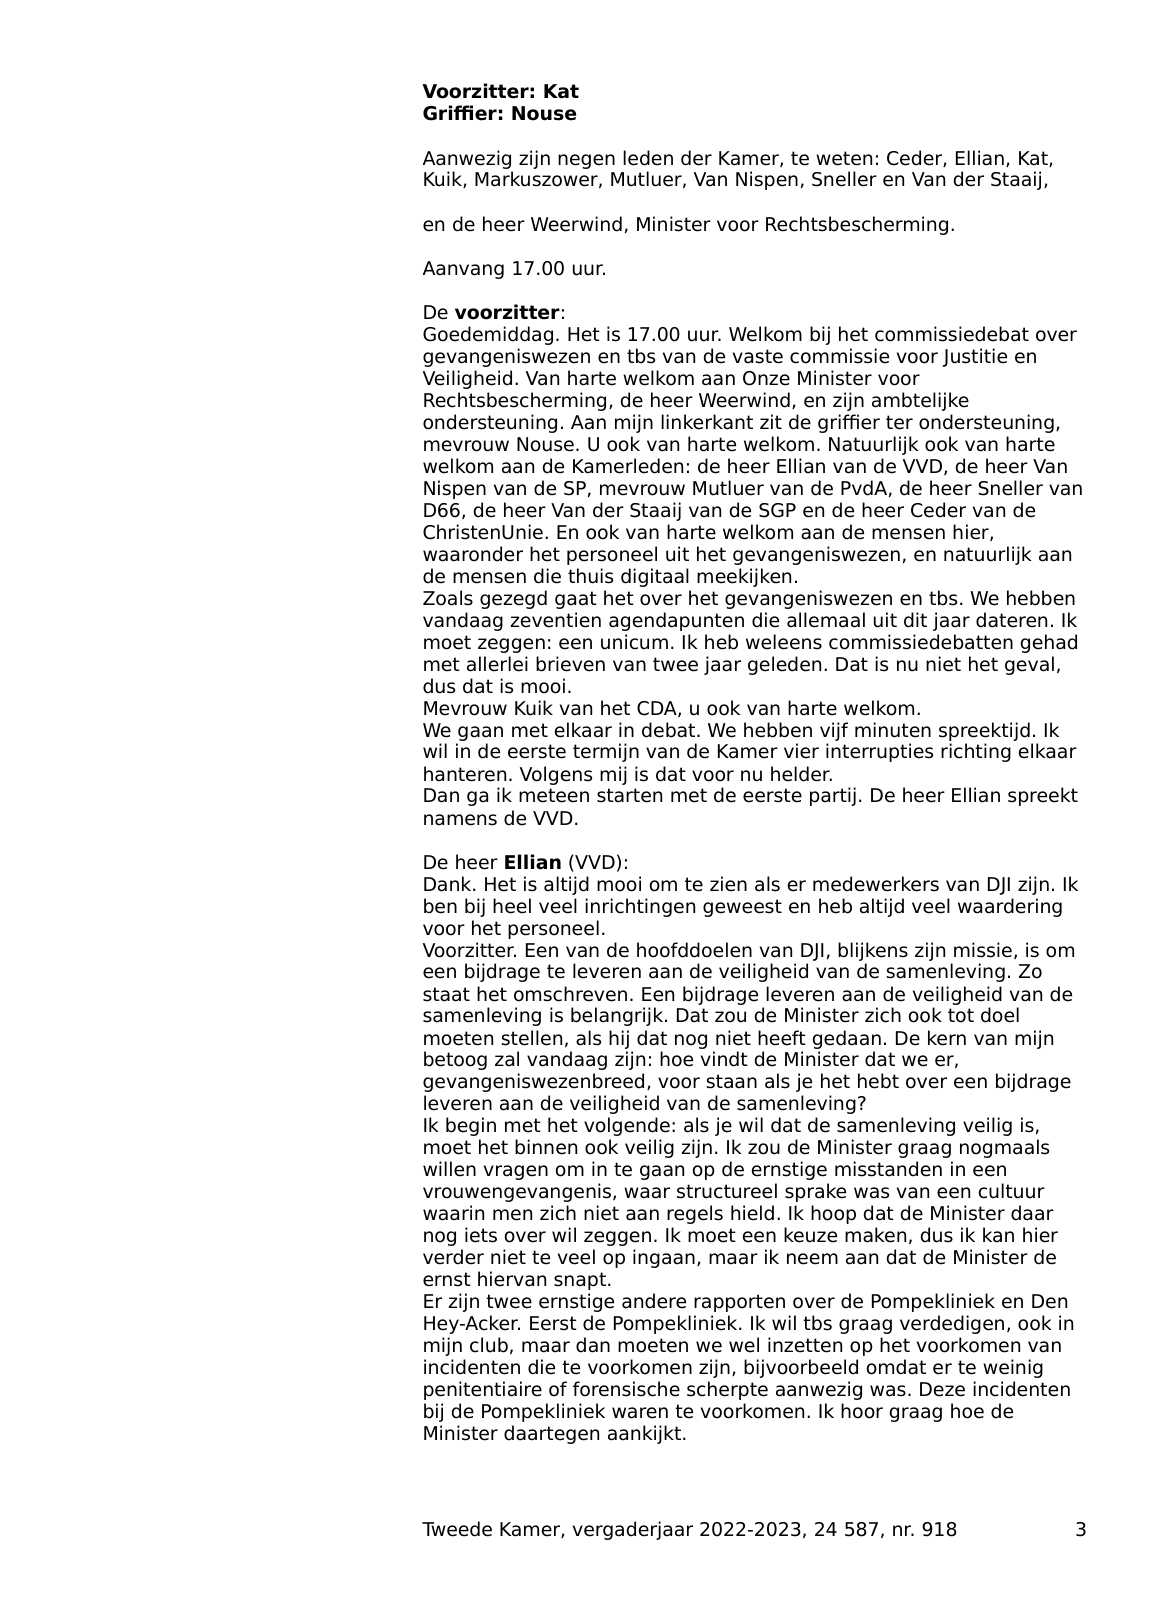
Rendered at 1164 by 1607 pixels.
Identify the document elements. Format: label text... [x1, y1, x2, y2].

text en de heer Weerwind, Minister voor Rechtsbescherming. [422, 213, 1087, 236]
text Voorzitter. Een van de hoofddoelen van DJI, blijkens zijn missie, is om een bijdrage te leveren aan de veiligheid van de samenleving. Zo staat het omschreven. Een bijdrage leveren aan de veiligheid van de samenleving is belangrijk. Dat zou de Minister zich ook tot doel moeten stellen, als hij dat nog niet heeft gedaan. De kern van mijn betoog zal vandaag zijn: hoe vindt de Minister dat we er, gevangeniswezenbreed, voor staan als je het hebt over een bijdrage leveren aan de veiligheid van de samenleving? [422, 939, 1087, 1115]
text Goedemiddag. Het is 17.00 uur. Welkom bij het commissiedebat over gevangeniswezen en tbs van de vaste commissie voor Justitie en Veiligheid. Van harte welkom aan Onze Minister voor Rechtsbescherming, de heer Weerwind, en zijn ambtelijke ondersteuning. Aan mijn linkerkant zit de griffier ter ondersteuning, mevrouw Nouse. U ook van harte welkom. Natuurlijk ook van harte welkom aan de Kamerleden: de heer Ellian van de VVD, de heer Van Nispen van de SP, mevrouw Mutluer van de PvdA, de heer Sneller van D66, de heer Van der Staaij van de SGP en de heer Ceder van de ChristenUnie. En ook van harte welkom aan de mensen hier, waaronder het personeel uit het gevangeniswezen, en natuurlijk aan de mensen die thuis digitaal meekijken. [422, 324, 1087, 588]
text Er zijn twee ernstige andere rapporten over de Pompekliniek en Den Hey-Acker. Eerst de Pompekliniek. Ik wil tbs graag verdedigen, ook in mijn club, maar dan moeten we wel inzetten op het voorkomen van incidenten die te voorkomen zijn, bijvoorbeeld omdat er te weinig penitentiaire of forensische scherpte aanwezig was. Deze incidenten bij de Pompekliniek waren te voorkomen. Ik hoor graag hoe de Minister daartegen aankijkt. [422, 1291, 1087, 1445]
text Dank. Het is altijd mooi om te zien als er medewerkers van DJI zijn. Ik ben bij heel veel inrichtingen geweest en heb altijd veel waardering voor het personeel. [422, 873, 1087, 939]
text Voorzitter: Kat [422, 81, 1087, 103]
text We gaan met elkaar in debat. We hebben vijf minuten spreektijd. Ik wil in de eerste termijn van de Kamer vier interrupties richting elkaar hanteren. Volgens mij is dat voor nu helder. [422, 719, 1087, 785]
text De voorzitter: [422, 302, 1087, 324]
text Ik begin met het volgende: als je wil dat de samenleving veilig is, moet het binnen ook veilig zijn. Ik zou de Minister graag nogmaals willen vragen om in te gaan op de ernstige misstanden in een vrouwengevangenis, waar structureel sprake was van een cultuur waarin men zich niet aan regels hield. Ik hoop dat de Minister daar nog iets over wil zeggen. Ik moet een keuze maken, dus ik kan hier verder niet te veel op ingaan, maar ik neem aan dat de Minister de ernst hiervan snapt. [422, 1115, 1087, 1291]
text Mevrouw Kuik van het CDA, u ook van harte welkom. [422, 697, 1087, 719]
text Dan ga ik meteen starten met de eerste partij. De heer Ellian spreekt namens de VVD. [422, 785, 1087, 829]
text Zoals gezegd gaat het over het gevangeniswezen en tbs. We hebben vandaag zeventien agendapunten die allemaal uit dit jaar dateren. Ik moet zeggen: een unicum. Ik heb weleens commissiedebatten gehad met allerlei brieven van twee jaar geleden. Dat is nu niet het geval, dus dat is mooi. [422, 588, 1087, 697]
text Griffier: Nouse [422, 103, 1087, 125]
text Aanwezig zijn negen leden der Kamer, te weten: Ceder, Ellian, Kat, Kuik, Markuszower, Mutluer, Van Nispen, Sneller en Van der Staaij, [422, 147, 1087, 191]
text De heer Ellian (VVD): [422, 852, 1087, 873]
text Aanvang 17.00 uur. [422, 258, 1087, 280]
